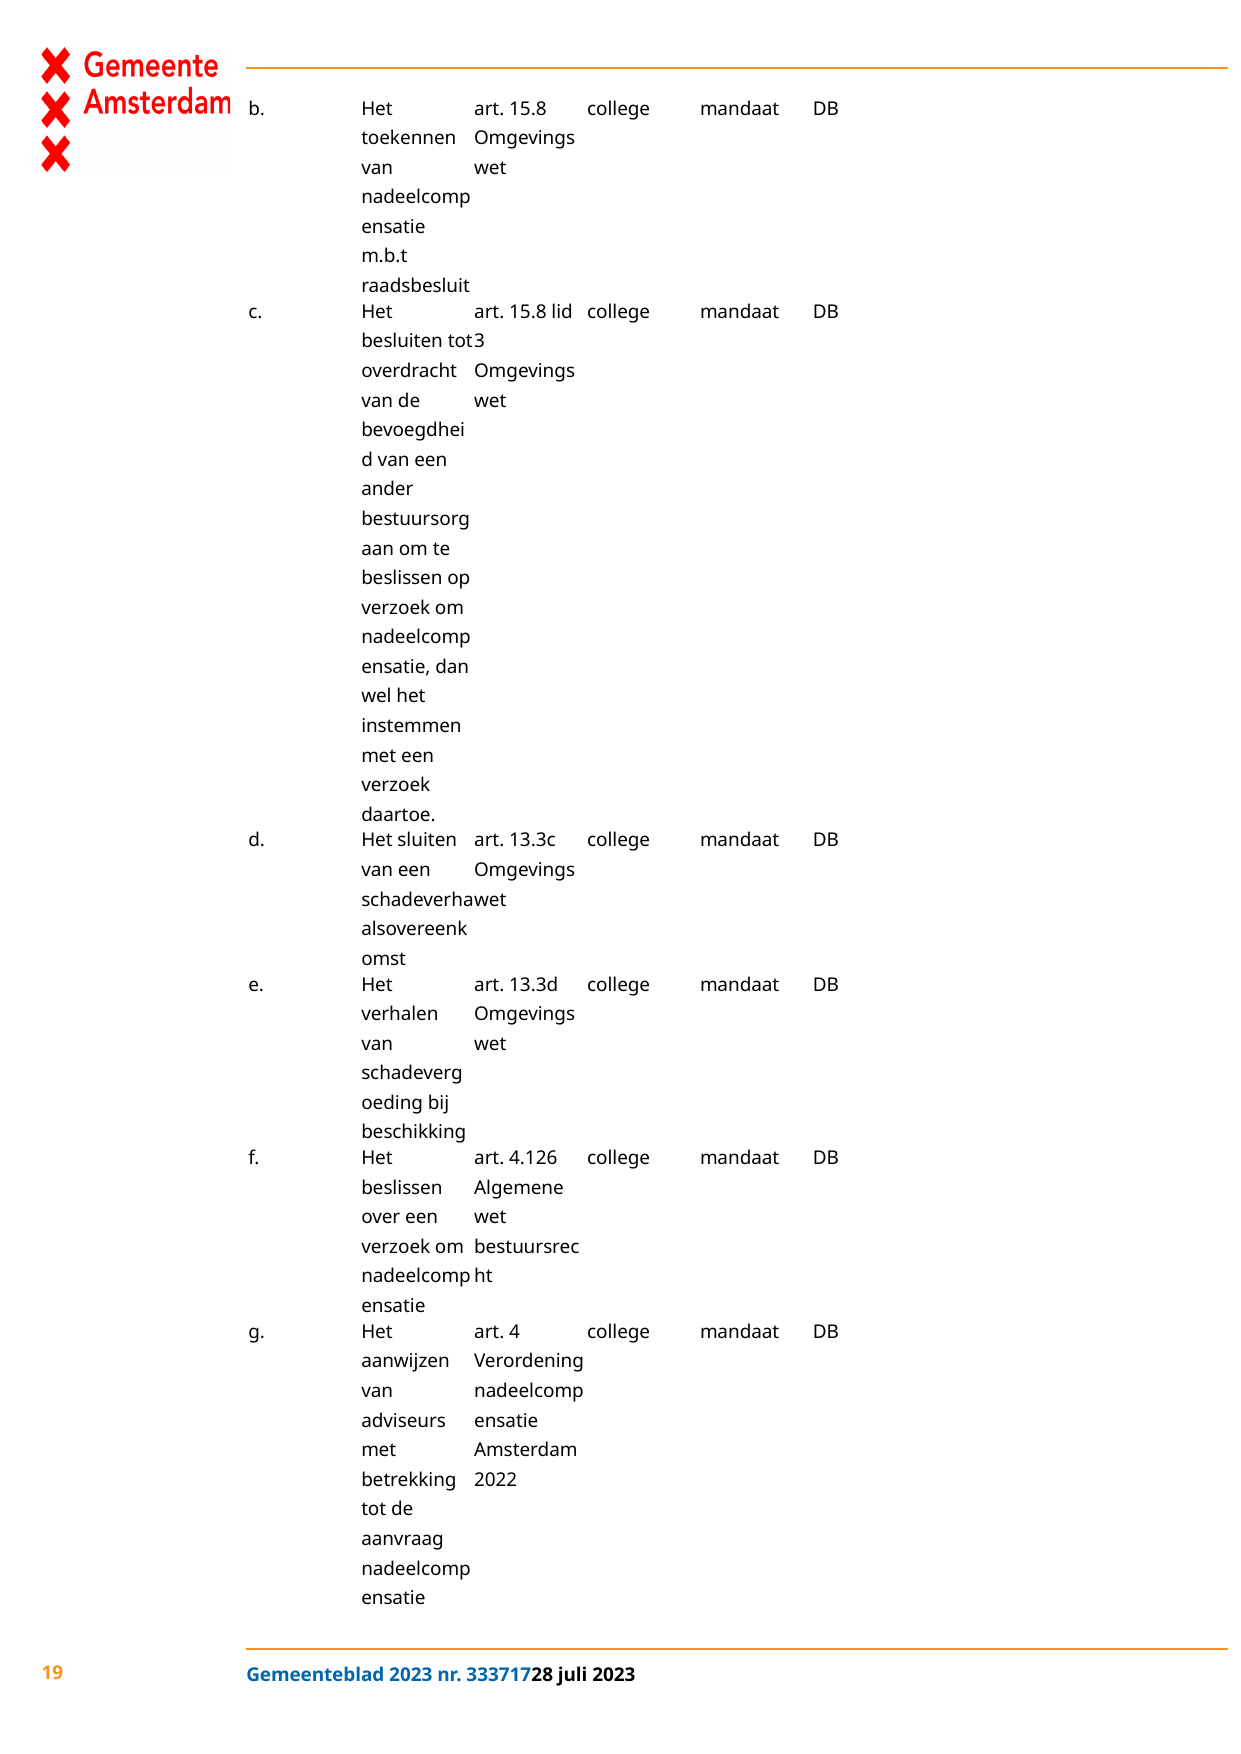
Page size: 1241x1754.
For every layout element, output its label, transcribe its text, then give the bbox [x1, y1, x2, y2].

table_cell DB [813, 298, 926, 827]
table_cell mandaat [700, 1318, 813, 1610]
table_cell DB [813, 1144, 926, 1318]
table_cell college [587, 1144, 700, 1318]
table_cell [926, 971, 1038, 1144]
table_cell art. 15.8 lid 3 Omgevingswet [474, 298, 587, 827]
table_cell mandaat [700, 971, 813, 1144]
table_cell college [587, 298, 700, 827]
table_cell DB [813, 971, 926, 1144]
table_cell b. [248, 95, 361, 298]
table_cell college [587, 95, 700, 298]
table_cell mandaat [700, 298, 813, 827]
table_cell art. 4 Verordening nadeelcompensatie Amsterdam 2022 [474, 1318, 587, 1610]
table_cell DB [813, 827, 926, 971]
table_cell [926, 95, 1038, 298]
table_cell Het toekennen van nadeelcompensatie m.b.t raadsbesluit [361, 95, 474, 298]
table_cell art. 13.3c Omgevingswet [474, 827, 587, 971]
table_cell Het aanwijzen van adviseurs met betrekking tot de aanvraag nadeelcompensatie [361, 1318, 474, 1610]
table_cell Het beslissen over een verzoek om nadeelcompensatie [361, 1144, 474, 1318]
table_cell d. [248, 827, 361, 971]
picture [41, 47, 231, 172]
table_cell mandaat [700, 95, 813, 298]
table_cell [926, 298, 1038, 827]
table_cell g. [248, 1318, 361, 1610]
table_cell art. 13.3d Omgevingswet [474, 971, 587, 1144]
table_cell [926, 827, 1038, 971]
table_cell Het verhalen van schadevergoeding bij beschikking [361, 971, 474, 1144]
table_cell f. [248, 1144, 361, 1318]
table_cell Het besluiten tot overdracht van de bevoegdheid van een ander bestuursorgaan om te beslissen op verzoek om nadeelcompensatie, dan wel het instemmen met een verzoek daartoe. [361, 298, 474, 827]
table_cell DB [813, 1318, 926, 1610]
table_cell art. 15.8 Omgevingswet [474, 95, 587, 298]
table_cell mandaat [700, 1144, 813, 1318]
table_cell college [587, 827, 700, 971]
table_cell college [587, 971, 700, 1144]
table_cell Het sluiten van een schadeverhaalsovereenkomst [361, 827, 474, 971]
table_cell [926, 1144, 1038, 1318]
table_cell mandaat [700, 827, 813, 971]
table_cell [926, 1318, 1038, 1610]
table_cell college [587, 1318, 700, 1610]
table_cell DB [813, 95, 926, 298]
table_cell art. 4.126 Algemene wet bestuursrecht [474, 1144, 587, 1318]
table_cell e. [248, 971, 361, 1144]
table_cell c. [248, 298, 361, 827]
